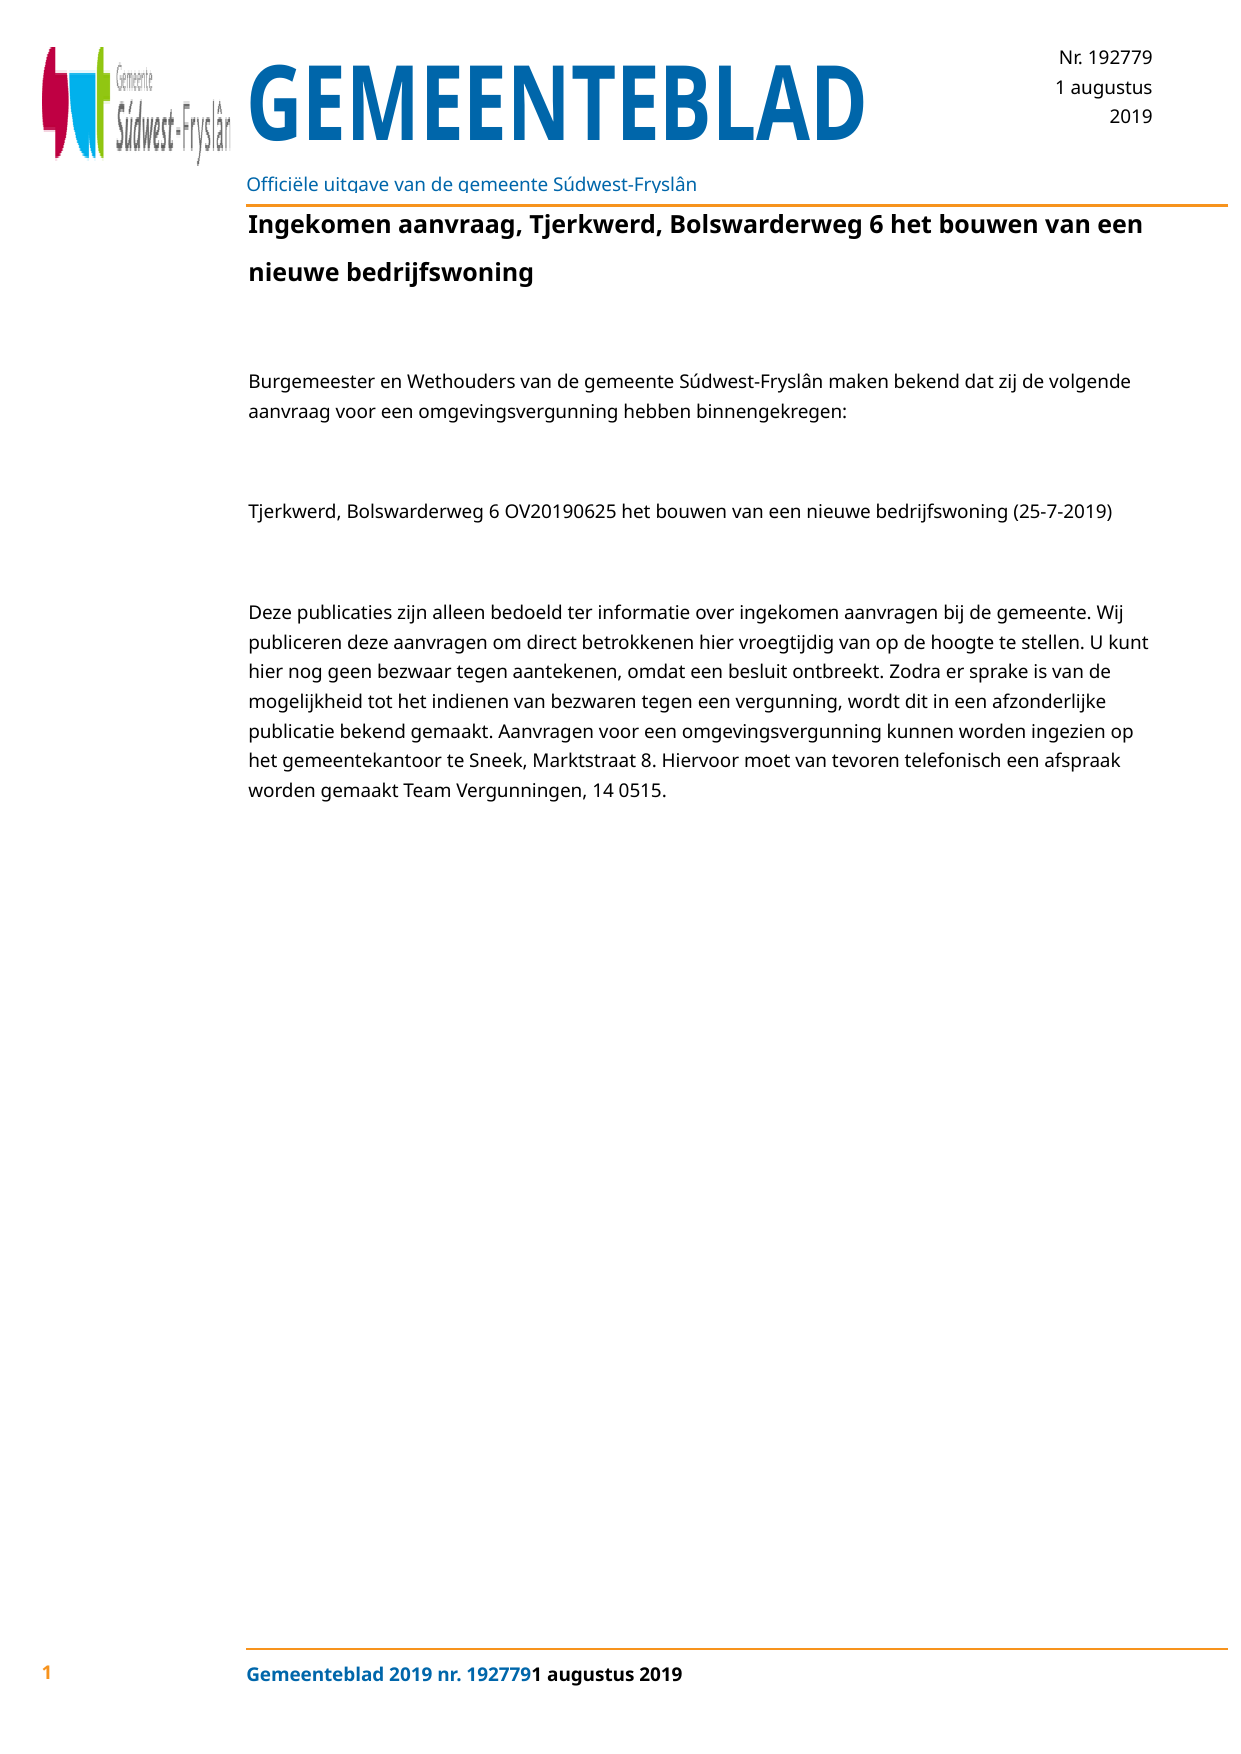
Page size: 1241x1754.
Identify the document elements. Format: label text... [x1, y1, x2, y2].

text Burgemeester en Wethouders van de gemeente Súdwest-Fryslân maken bekend dat zij de volgende aanvraag voor een omgevingsvergunning hebben binnengekregen: [248, 368, 1152, 424]
picture [41, 47, 231, 172]
text Ingekomen aanvraag, Tjerkwerd, Bolswarderweg 6 het bouwen van een nieuwe bedrijfswoning [248, 207, 1152, 288]
text Tjerkwerd, Bolswarderweg 6 OV20190625 het bouwen van een nieuwe bedrijfswoning (25-7-2019) [248, 499, 1152, 524]
text Deze publicaties zijn alleen bedoeld ter informatie over ingekomen aanvragen bij de gemeente. Wij publiceren deze aanvragen om direct betrokkenen hier vroegtijdig van op de hoogte te stellen. U kunt hier nog geen bezwaar tegen aantekenen, omdat een besluit ontbreekt. Zodra er sprake is van de mogelijkheid tot het indienen van bezwaren tegen een vergunning, wordt dit in een afzonderlijke publicatie bekend gemaakt. Aanvragen voor een omgevingsvergunning kunnen worden ingezien op het gemeentekantoor te Sneek, Marktstraat 8. Hiervoor moet van tevoren telefonisch een afspraak worden gemaakt Team Vergunningen, 14 0515. [248, 599, 1152, 803]
